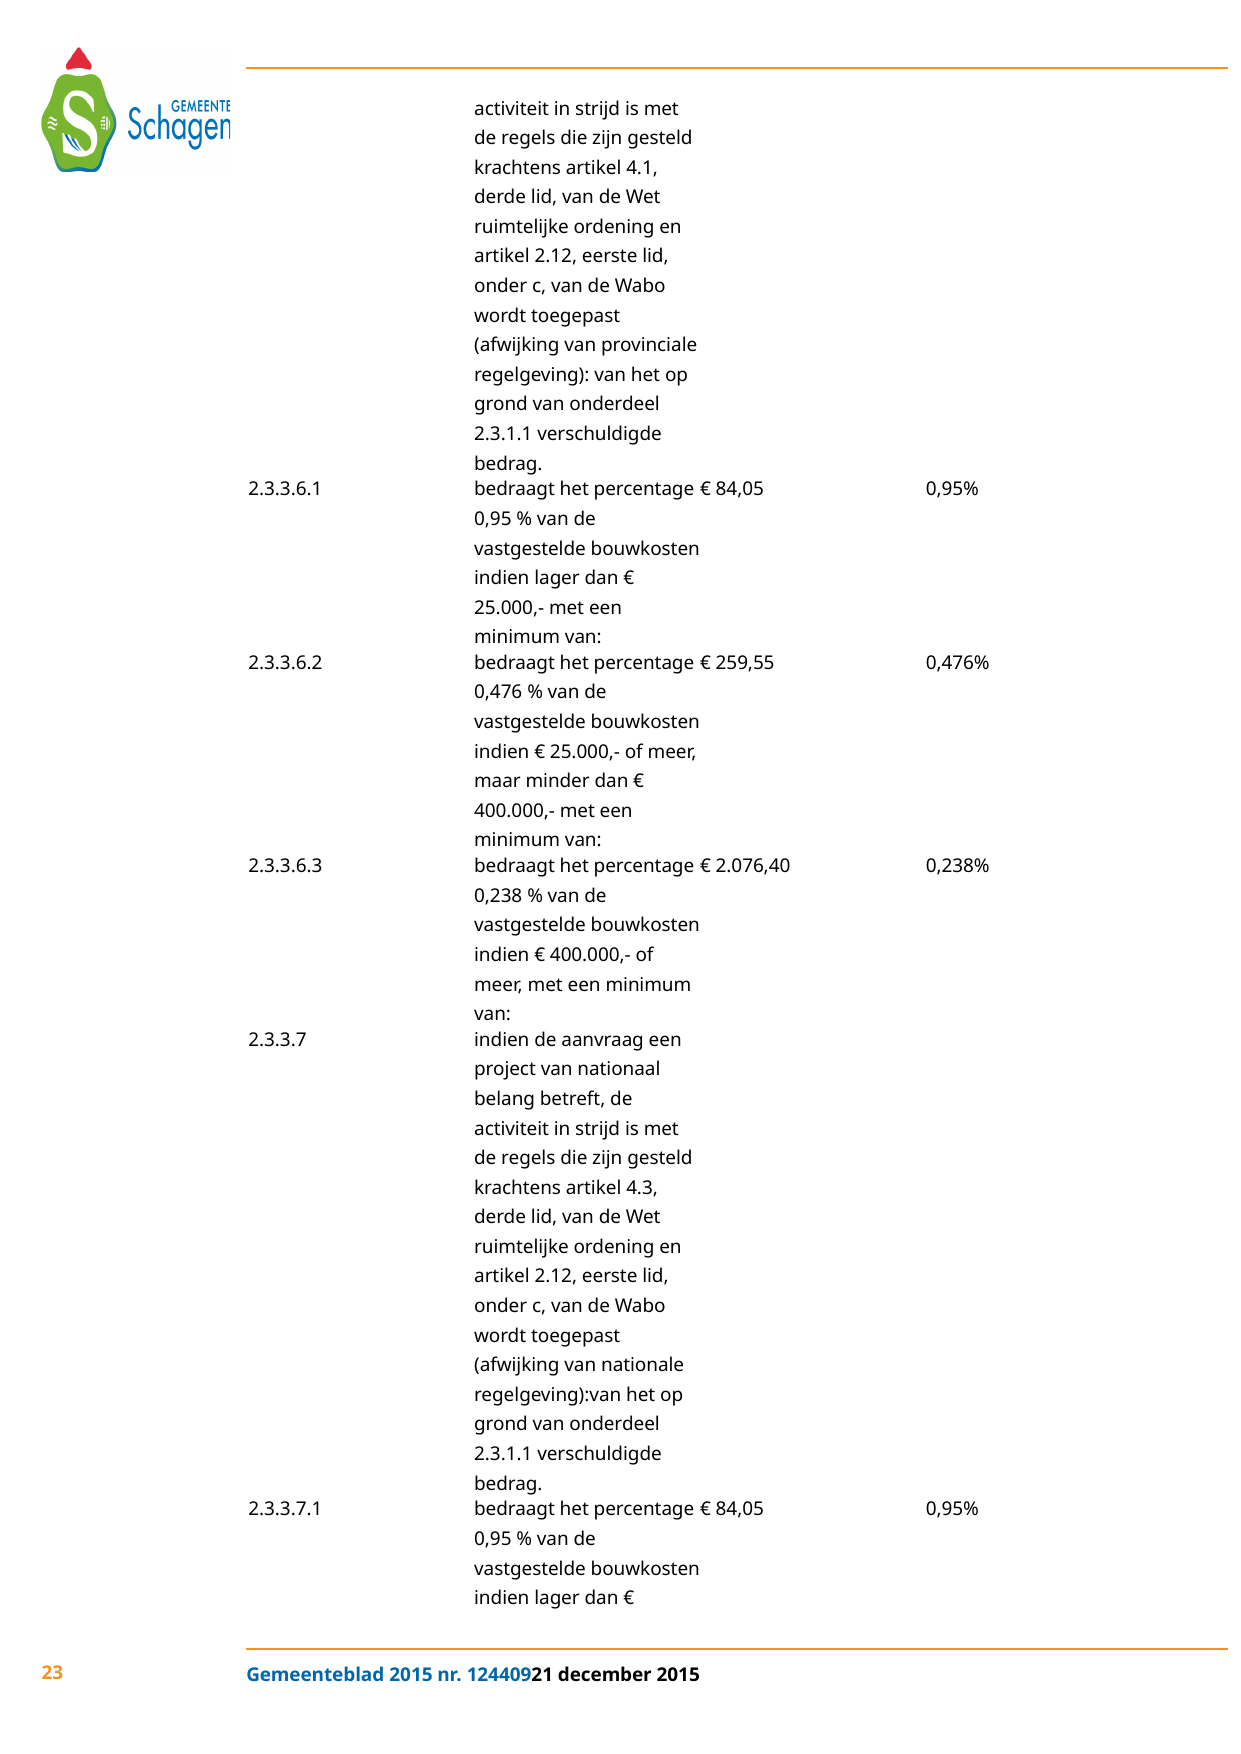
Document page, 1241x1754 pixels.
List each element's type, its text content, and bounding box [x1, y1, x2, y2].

table_cell bedraagt het percentage 0,95 % van de vastgestelde bouwkosten indien lager dan € 25.000,- met een minimum van: [474, 476, 700, 649]
table_cell bedraagt het percentage 0,95 % van de vastgestelde bouwkosten indien lager dan € [474, 1496, 700, 1610]
table_cell bedraagt het percentage 0,476 % van de vastgestelde bouwkosten indien € 25.000,- of meer, maar minder dan € 400.000,- met een minimum van: [474, 649, 700, 852]
table_cell 2.3.3.7.1 [248, 1496, 474, 1610]
table_cell activiteit in strijd is met de regels die zijn gesteld krachtens artikel 4.1, derde lid, van de Wet ruimtelijke ordening en artikel 2.12, eerste lid, onder c, van de Wabo wordt toegepast (afwijking van provinciale regelgeving): van het op grond van onderdeel 2.3.1.1 verschuldigde bedrag. [474, 95, 700, 476]
table_cell [926, 1026, 1152, 1496]
table_cell 2.3.3.6.1 [248, 476, 474, 649]
table_cell [926, 95, 1152, 476]
table_cell bedraagt het percentage 0,238 % van de vastgestelde bouwkosten indien € 400.000,- of meer, met een minimum van: [474, 853, 700, 1026]
table_cell € 84,05 [700, 476, 926, 649]
table_cell € 84,05 [700, 1496, 926, 1610]
table_cell 0,95% [926, 476, 1152, 649]
table_cell [248, 95, 474, 476]
table_cell 0,95% [926, 1496, 1152, 1610]
table_cell indien de aanvraag een project van nationaal belang betreft, de activiteit in strijd is met de regels die zijn gesteld krachtens artikel 4.3, derde lid, van de Wet ruimtelijke ordening en artikel 2.12, eerste lid, onder c, van de Wabo wordt toegepast (afwijking van nationale regelgeving):van het op grond van onderdeel 2.3.1.1 verschuldigde bedrag. [474, 1026, 700, 1496]
table_cell € 2.076,40 [700, 853, 926, 1026]
table_cell 2.3.3.6.2 [248, 649, 474, 852]
table_cell 2.3.3.7 [248, 1026, 474, 1496]
table_cell 0,476% [926, 649, 1152, 852]
picture [41, 47, 231, 172]
table_cell 2.3.3.6.3 [248, 853, 474, 1026]
table_cell [700, 95, 926, 476]
table_cell 0,238% [926, 853, 1152, 1026]
table_cell [700, 1026, 926, 1496]
table_cell € 259,55 [700, 649, 926, 852]
